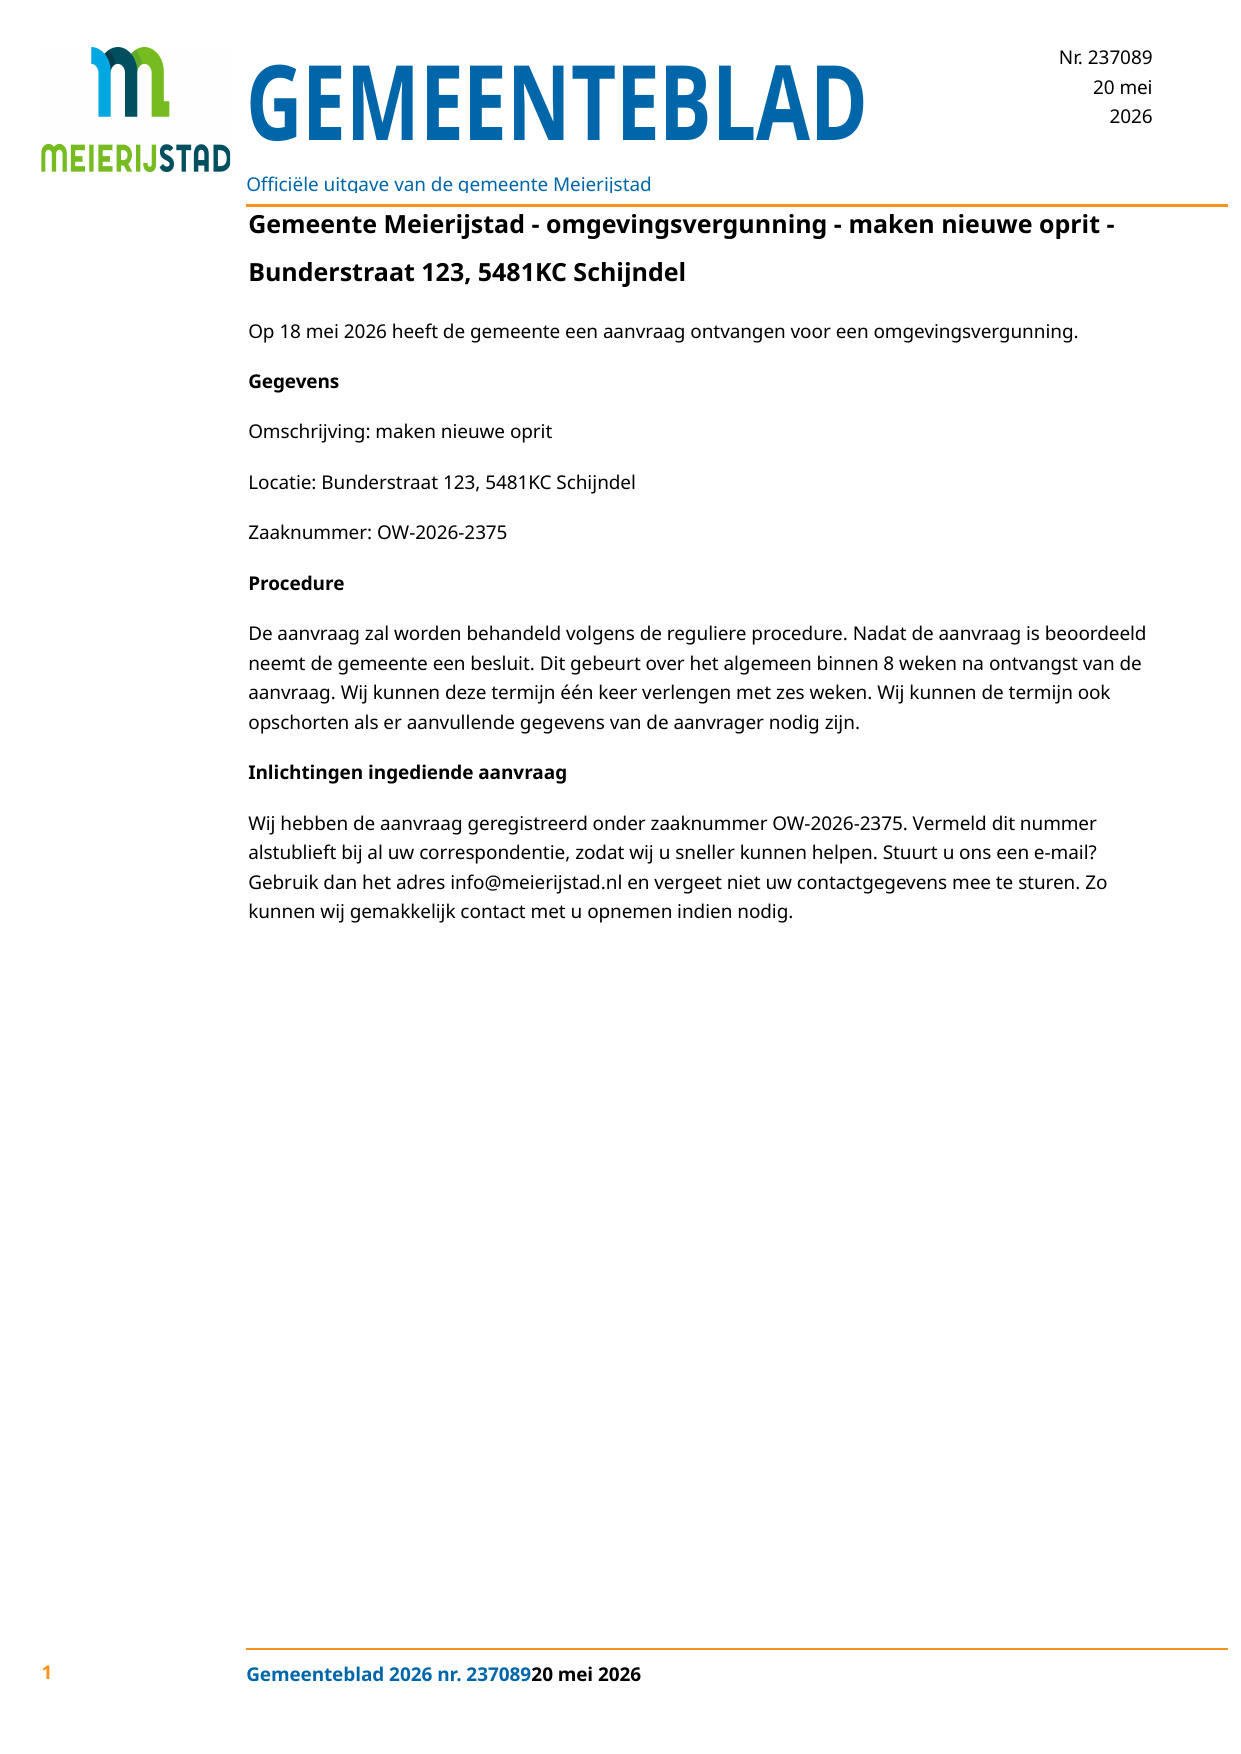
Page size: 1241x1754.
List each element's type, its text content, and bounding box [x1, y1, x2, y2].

picture [41, 47, 231, 172]
text Wij hebben de aanvraag geregistreerd onder zaaknummer OW-2026-2375. Vermeld dit nummer alstublieft bij al uw correspondentie, zodat wij u sneller kunnen helpen. Stuurt u ons een e-mail? Gebruik dan het adres info@meierijstad.nl en vergeet niet uw contactgegevens mee te sturen. Zo kunnen wij gemakkelijk contact met u opnemen indien nodig. [248, 810, 1152, 924]
text Inlichtingen ingediende aanvraag [248, 759, 1152, 785]
text Gegevens [248, 368, 1152, 394]
text Op 18 mei 2026 heeft de gemeente een aanvraag ontvangen voor een omgevingsvergunning. [248, 318, 1152, 344]
text De aanvraag zal worden behandeld volgens de reguliere procedure. Nadat de aanvraag is beoordeeld neemt de gemeente een besluit. Dit gebeurt over het algemeen binnen 8 weken na ontvangst van de aanvraag. Wij kunnen deze termijn één keer verlengen met zes weken. Wij kunnen de termijn ook opschorten als er aanvullende gegevens van de aanvrager nodig zijn. [248, 620, 1152, 735]
text Omschrijving: maken nieuwe oprit [248, 419, 1152, 444]
text Locatie: Bunderstraat 123, 5481KC Schijndel [248, 469, 1152, 495]
text Zaaknummer: OW-2026-2375 [248, 519, 1152, 545]
text Procedure [248, 570, 1152, 596]
text Gemeente Meierijstad - omgevingsvergunning - maken nieuwe oprit - Bunderstraat 123, 5481KC Schijndel [248, 207, 1152, 288]
